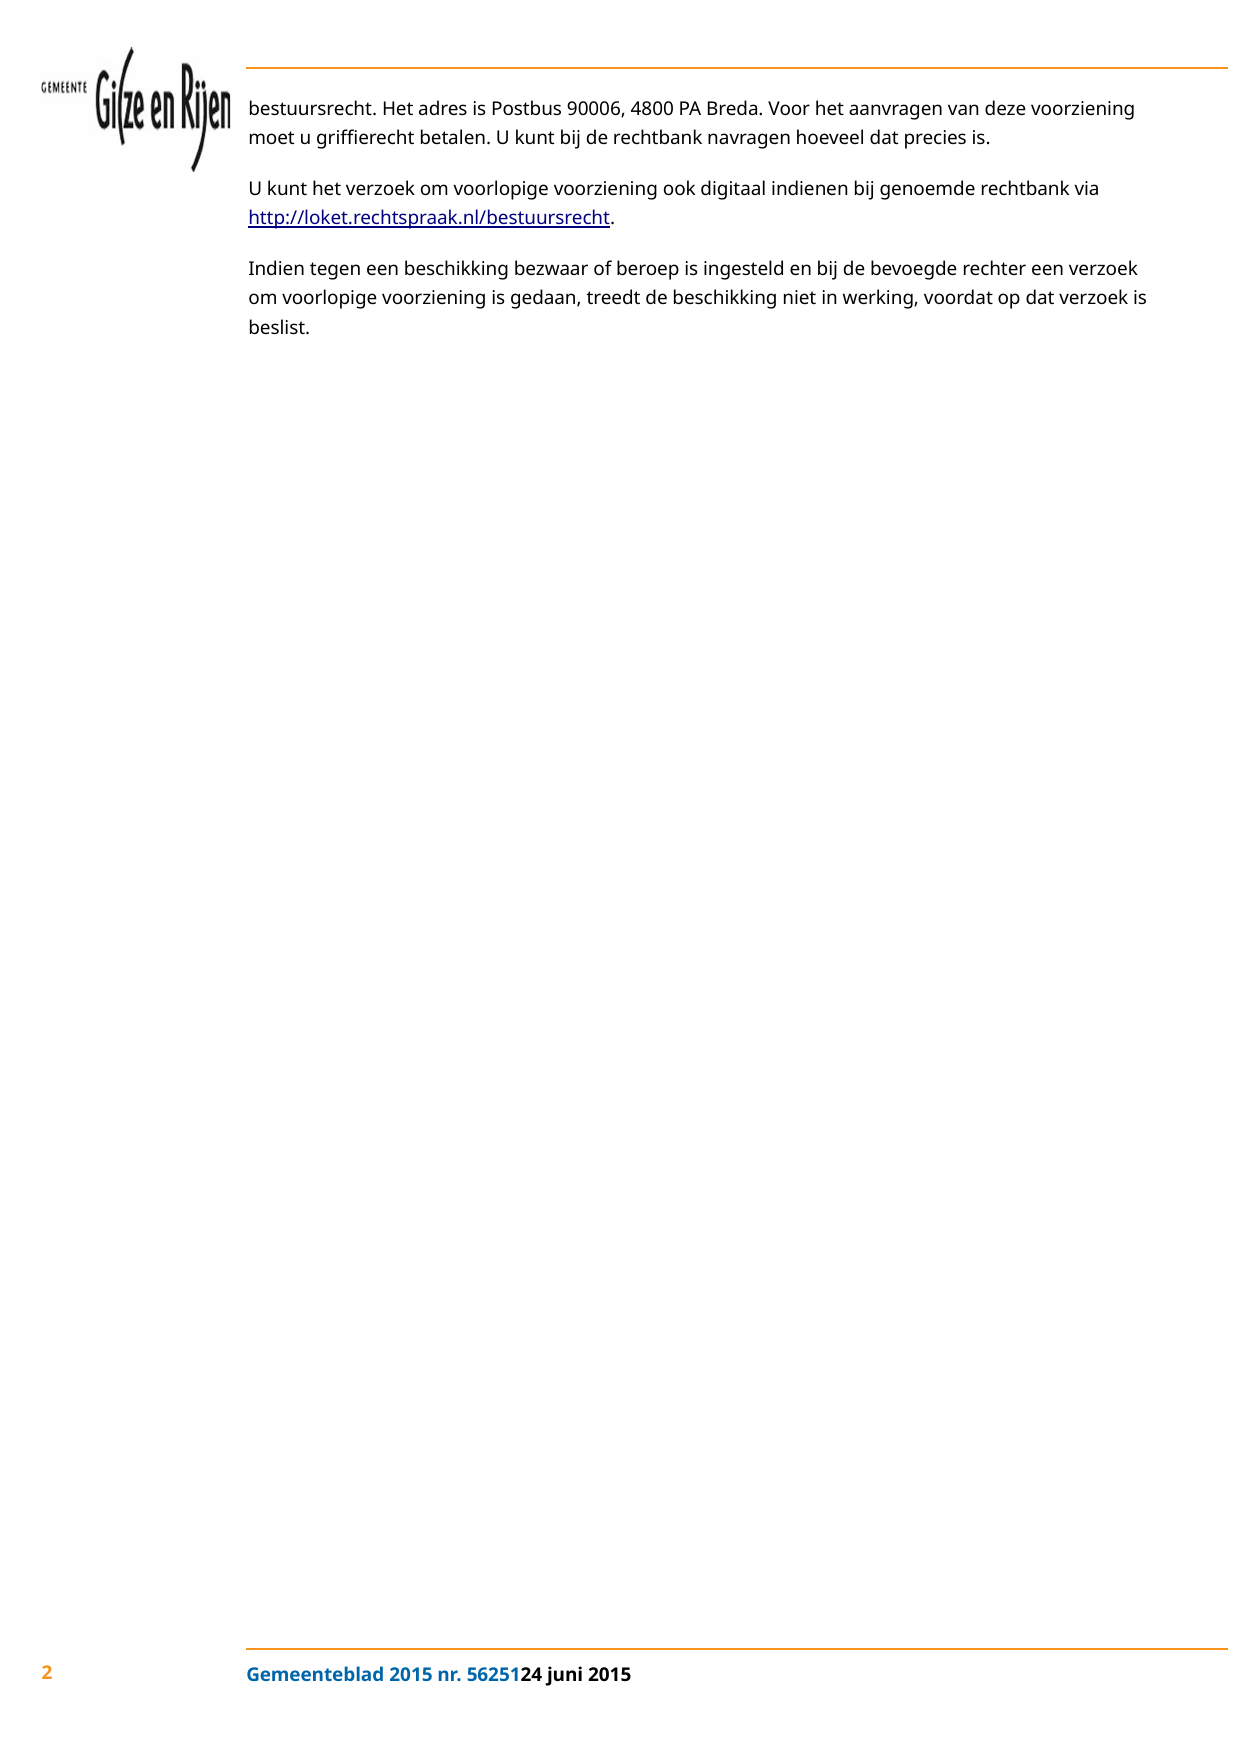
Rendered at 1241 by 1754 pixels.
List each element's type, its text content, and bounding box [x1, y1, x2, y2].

text bestuursrecht. Het adres is Postbus 90006, 4800 PA Breda. Voor het aanvragen van deze voorziening moet u griffierecht betalen. U kunt bij de rechtbank navragen hoeveel dat precies is. [248, 95, 1152, 150]
picture [41, 47, 231, 172]
text Indien tegen een beschikking bezwaar of beroep is ingesteld en bij de bevoegde rechter een verzoek om voorlopige voorziening is gedaan, treedt de beschikking niet in werking, voordat op dat verzoek is beslist. [248, 255, 1152, 340]
text U kunt het verzoek om voorlopige voorziening ook digitaal indienen bij genoemde rechtbank via http://loket.rechtspraak.nl/bestuursrecht. [248, 175, 1152, 230]
